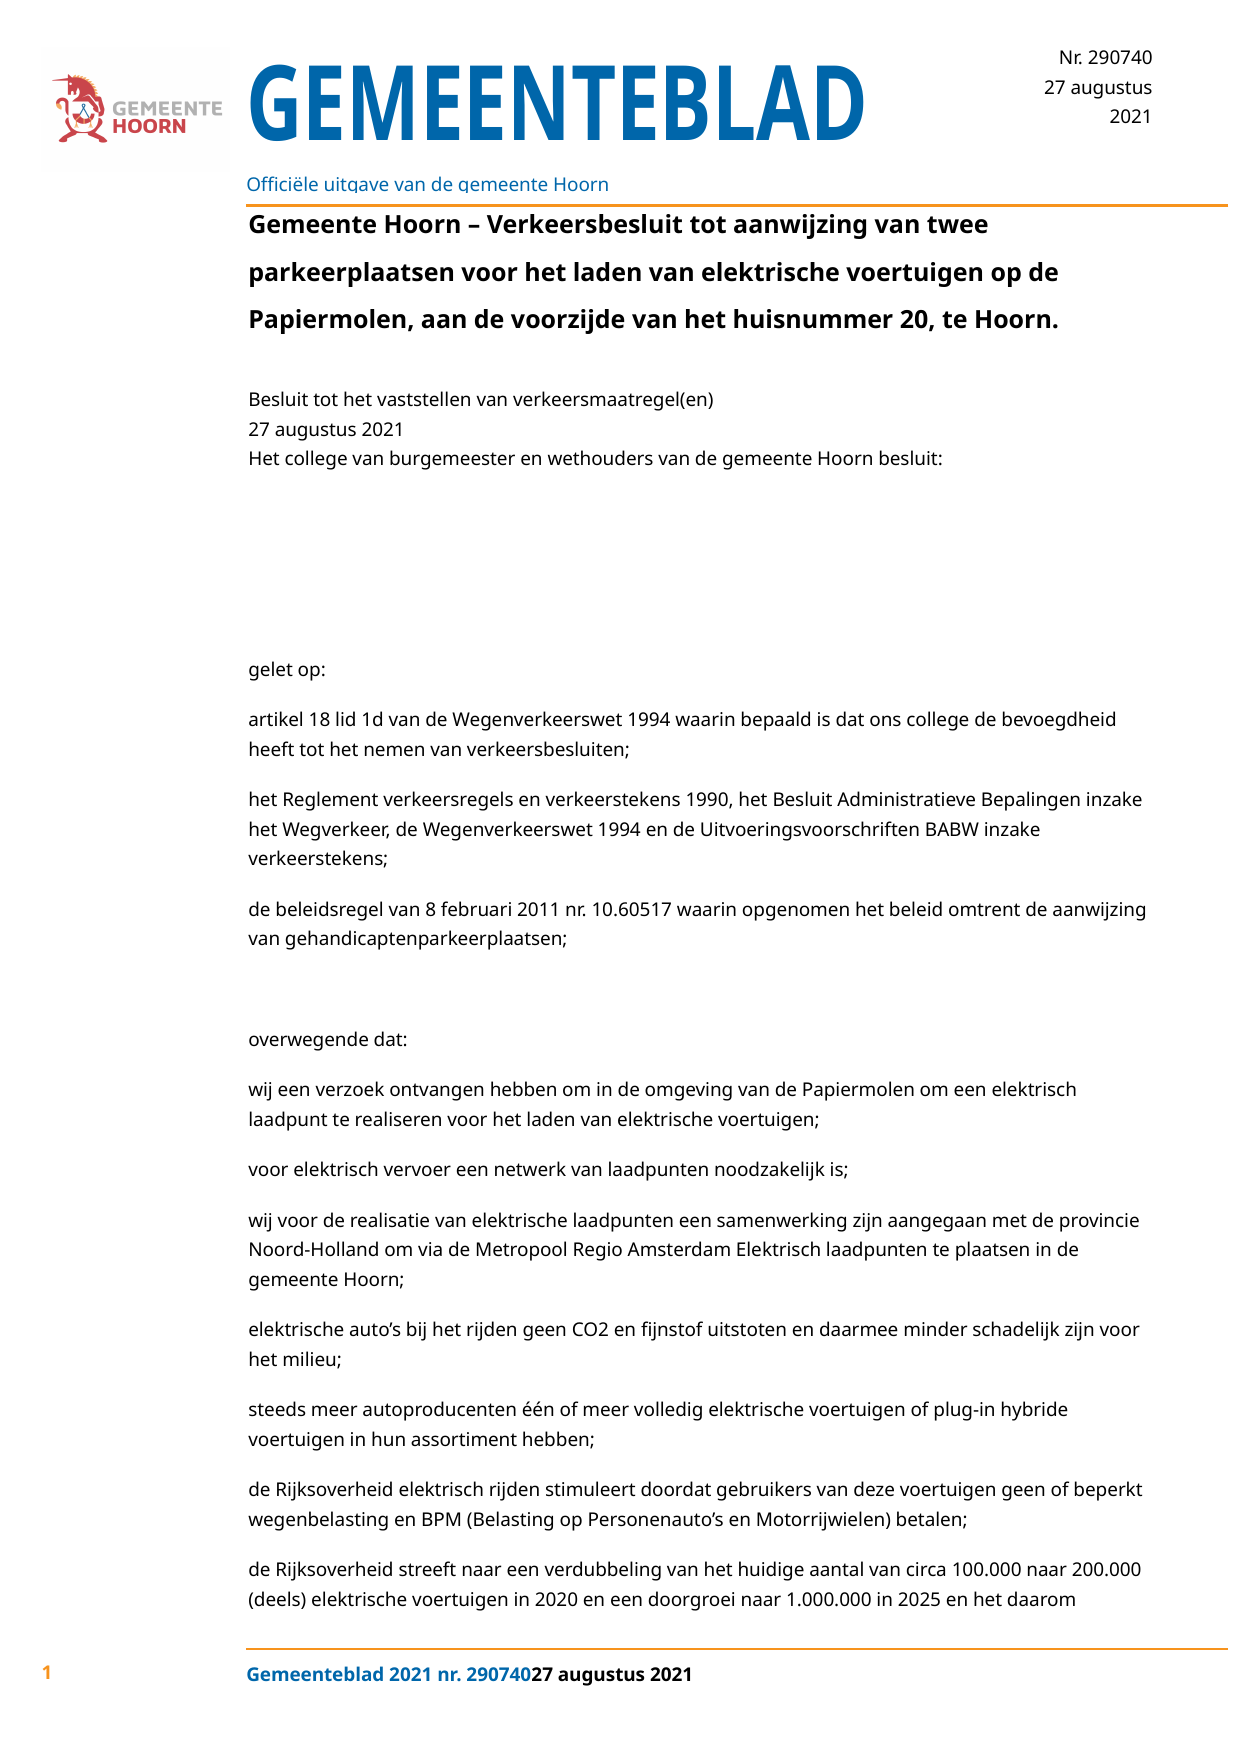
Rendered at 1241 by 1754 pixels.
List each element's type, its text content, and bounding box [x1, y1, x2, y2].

text het Reglement verkeersregels en verkeerstekens 1990, het Besluit Administratieve Bepalingen inzake het Wegverkeer, de Wegenverkeerswet 1994 en de Uitvoeringsvoorschriften BABW inzake verkeerstekens; [248, 786, 1152, 871]
text de Rijksoverheid streeft naar een verdubbeling van het huidige aantal van circa 100.000 naar 200.000 (deels) elektrische voertuigen in 2020 en een doorgroei naar 1.000.000 in 2025 en het daarom [248, 1557, 1152, 1612]
text 27 augustus 2021 [248, 416, 1152, 442]
text Gemeente Hoorn – Verkeersbesluit tot aanwijzing van twee parkeerplaatsen voor het laden van elektrische voertuigen op de Papiermolen, aan de voorzijde van het huisnummer 20, te Hoorn. [248, 207, 1152, 336]
picture [41, 47, 231, 172]
text wij voor de realisatie van elektrische laadpunten een samenwerking zijn aangegaan met de provincie Noord-Holland om via de Metropool Regio Amsterdam Elektrisch laadpunten te plaatsen in de gemeente Hoorn; [248, 1207, 1152, 1292]
text Het college van burgemeester en wethouders van de gemeente Hoorn besluit: [248, 445, 1152, 471]
text de beleidsregel van 8 februari 2011 nr. 10.60517 waarin opgenomen het beleid omtrent de aanwijzing van gehandicaptenparkeerplaatsen; [248, 896, 1152, 951]
text elektrische auto’s bij het rijden geen CO2 en fijnstof uitstoten en daarmee minder schadelijk zijn voor het milieu; [248, 1317, 1152, 1372]
text Besluit tot het vaststellen van verkeersmaatregel(en) [248, 386, 1152, 412]
text gelet op: [248, 656, 1152, 682]
text voor elektrisch vervoer een netwerk van laadpunten noodzakelijk is; [248, 1157, 1152, 1182]
text wij een verzoek ontvangen hebben om in de omgeving van de Papiermolen om een elektrisch laadpunt te realiseren voor het laden van elektrische voertuigen; [248, 1077, 1152, 1132]
text steeds meer autoproducenten één of meer volledig elektrische voertuigen of plug-in hybride voertuigen in hun assortiment hebben; [248, 1397, 1152, 1452]
text artikel 18 lid 1d van de Wegenverkeerswet 1994 waarin bepaald is dat ons college de bevoegdheid heeft tot het nemen van verkeersbesluiten; [248, 706, 1152, 762]
text overwegende dat: [248, 1026, 1152, 1052]
text de Rijksoverheid elektrisch rijden stimuleert doordat gebruikers van deze voertuigen geen of beperkt wegenbelasting en BPM (Belasting op Personenauto’s en Motorrijwielen) betalen; [248, 1477, 1152, 1532]
